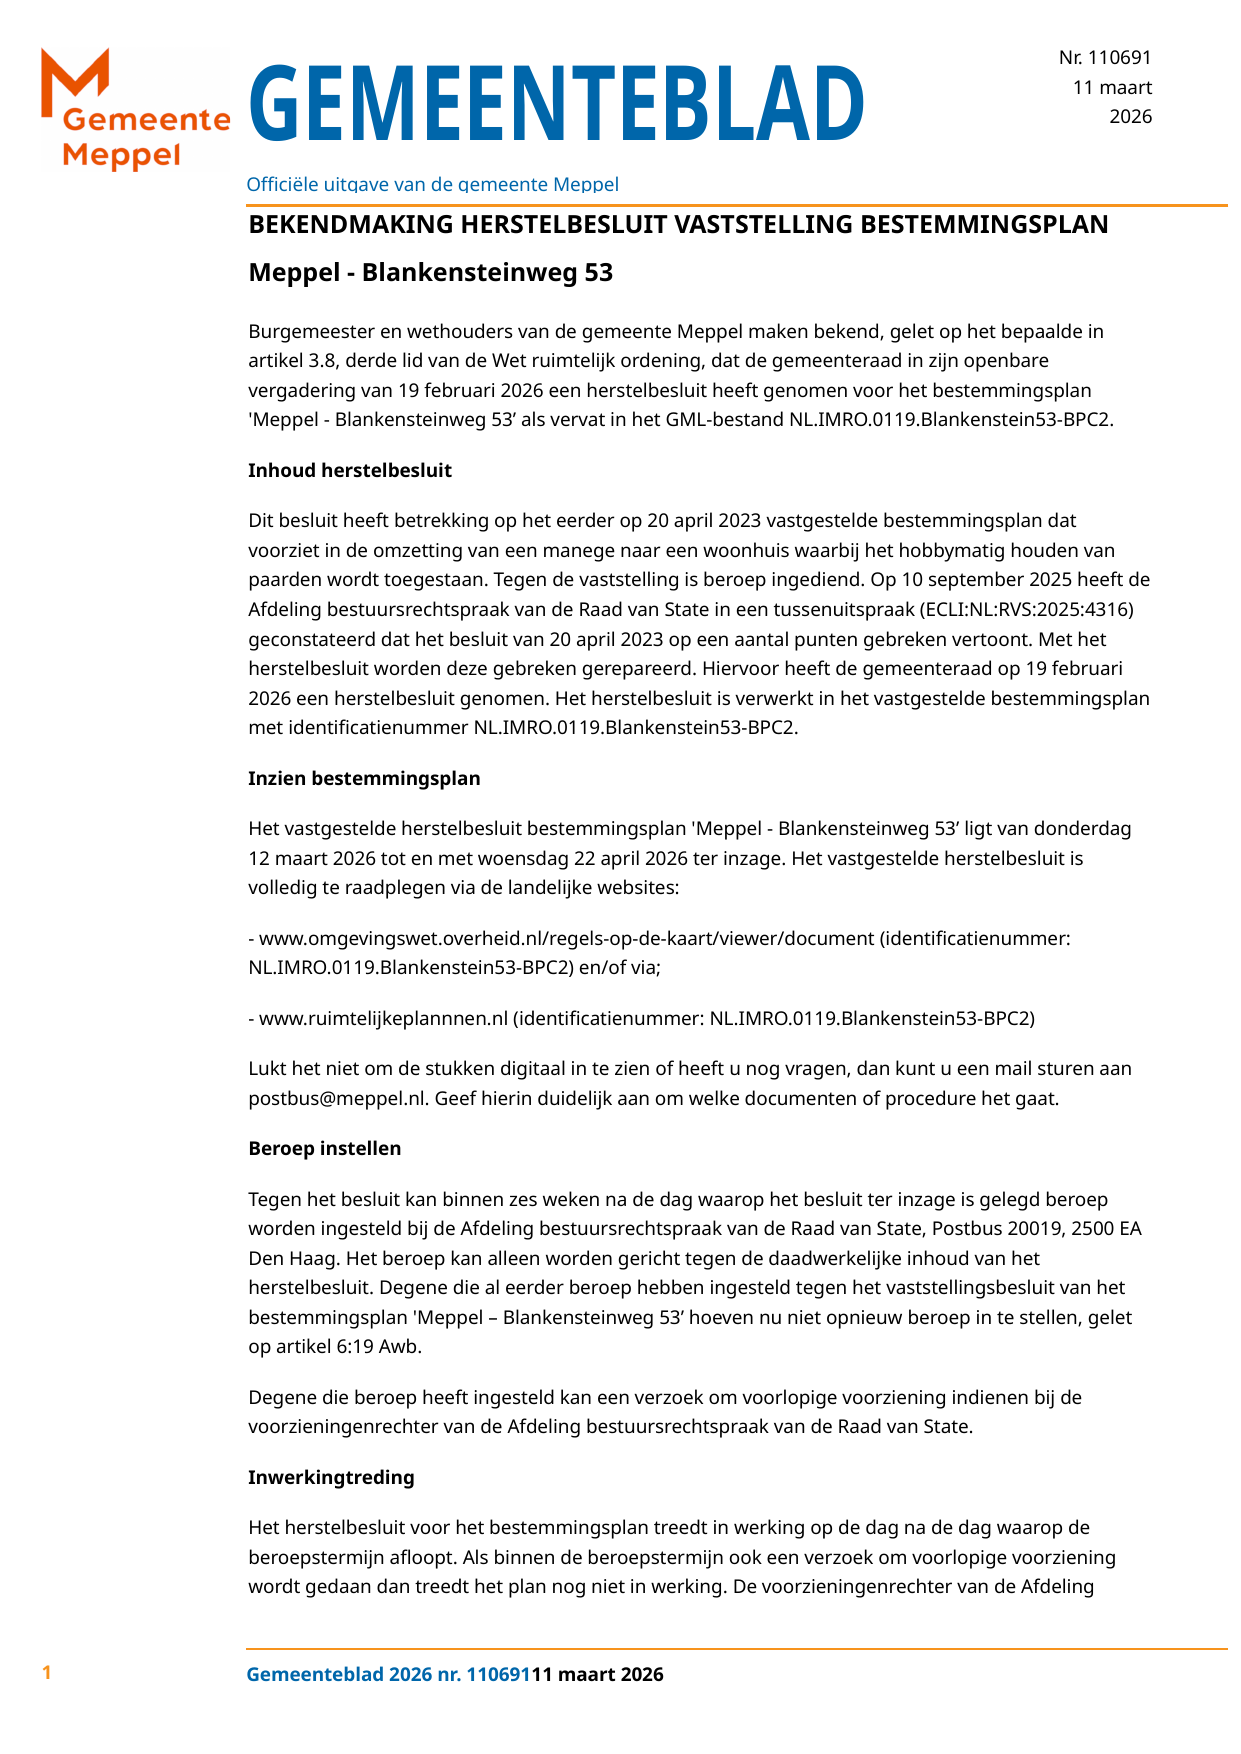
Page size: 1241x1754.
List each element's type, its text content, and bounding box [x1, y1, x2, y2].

text BEKENDMAKING HERSTELBESLUIT VASTSTELLING BESTEMMINGSPLAN Meppel - Blankensteinweg 53 [248, 207, 1152, 288]
text Inhoud herstelbesluit [248, 457, 1152, 483]
text Tegen het besluit kan binnen zes weken na de dag waarop het besluit ter inzage is gelegd beroep worden ingesteld bij de Afdeling bestuursrechtspraak van de Raad van State, Postbus 20019, 2500 EA Den Haag. Het beroep kan alleen worden gericht tegen de daadwerkelijke inhoud van het herstelbesluit. Degene die al eerder beroep hebben ingesteld tegen het vaststellingsbesluit van het bestemmingsplan 'Meppel – Blankensteinweg 53’ hoeven nu niet opnieuw beroep in te stellen, gelet op artikel 6:19 Awb. [248, 1186, 1152, 1359]
text Inwerkingtreding [248, 1464, 1152, 1490]
text Het herstelbesluit voor het bestemmingsplan treedt in werking op de dag na de dag waarop de beroepstermijn afloopt. Als binnen de beroepstermijn ook een verzoek om voorlopige voorziening wordt gedaan dan treedt het plan nog niet in werking. De voorzieningenrechter van de Afdeling [248, 1514, 1152, 1599]
text Het vastgestelde herstelbesluit bestemmingsplan 'Meppel - Blankensteinweg 53’ ligt van donderdag 12 maart 2026 tot en met woensdag 22 april 2026 ter inzage. Het vastgestelde herstelbesluit is volledig te raadplegen via de landelijke websites: [248, 815, 1152, 900]
text Dit besluit heeft betrekking op het eerder op 20 april 2023 vastgestelde bestemmingsplan dat voorziet in de omzetting van een manege naar een woonhuis waarbij het hobbymatig houden van paarden wordt toegestaan. Tegen de vaststelling is beroep ingediend. Op 10 september 2025 heeft de Afdeling bestuursrechtspraak van de Raad van State in een tussenuitspraak (ECLI:NL:RVS:2025:4316) geconstateerd dat het besluit van 20 april 2023 op een aantal punten gebreken vertoont. Met het herstelbesluit worden deze gebreken gerepareerd. Hiervoor heeft de gemeenteraad op 19 februari 2026 een herstelbesluit genomen. Het herstelbesluit is verwerkt in het vastgestelde bestemmingsplan met identificatienummer NL.IMRO.0119.Blankenstein53-BPC2. [248, 507, 1152, 740]
text - www.omgevingswet.overheid.nl/regels-op-de-kaart/viewer/document (identificatienummer: NL.IMRO.0119.Blankenstein53-BPC2) en/of via; [248, 925, 1152, 980]
text Beroep instellen [248, 1135, 1152, 1161]
picture [41, 47, 231, 172]
text Burgemeester en wethouders van de gemeente Meppel maken bekend, gelet op het bepaalde in artikel 3.8, derde lid van de Wet ruimtelijk ordening, dat de gemeenteraad in zijn openbare vergadering van 19 februari 2026 een herstelbesluit heeft genomen voor het bestemmingsplan 'Meppel - Blankensteinweg 53’ als vervat in het GML-bestand NL.IMRO.0119.Blankenstein53-BPC2. [248, 318, 1152, 432]
text Inzien bestemmingsplan [248, 765, 1152, 791]
text Degene die beroep heeft ingesteld kan een verzoek om voorlopige voorziening indienen bij de voorzieningenrechter van de Afdeling bestuursrechtspraak van de Raad van State. [248, 1384, 1152, 1439]
text - www.ruimtelijkeplannnen.nl (identificatienummer: NL.IMRO.0119.Blankenstein53-BPC2) [248, 1005, 1152, 1031]
text Lukt het niet om de stukken digitaal in te zien of heeft u nog vragen, dan kunt u een mail sturen aan postbus@meppel.nl. Geef hierin duidelijk aan om welke documenten of procedure het gaat. [248, 1055, 1152, 1111]
